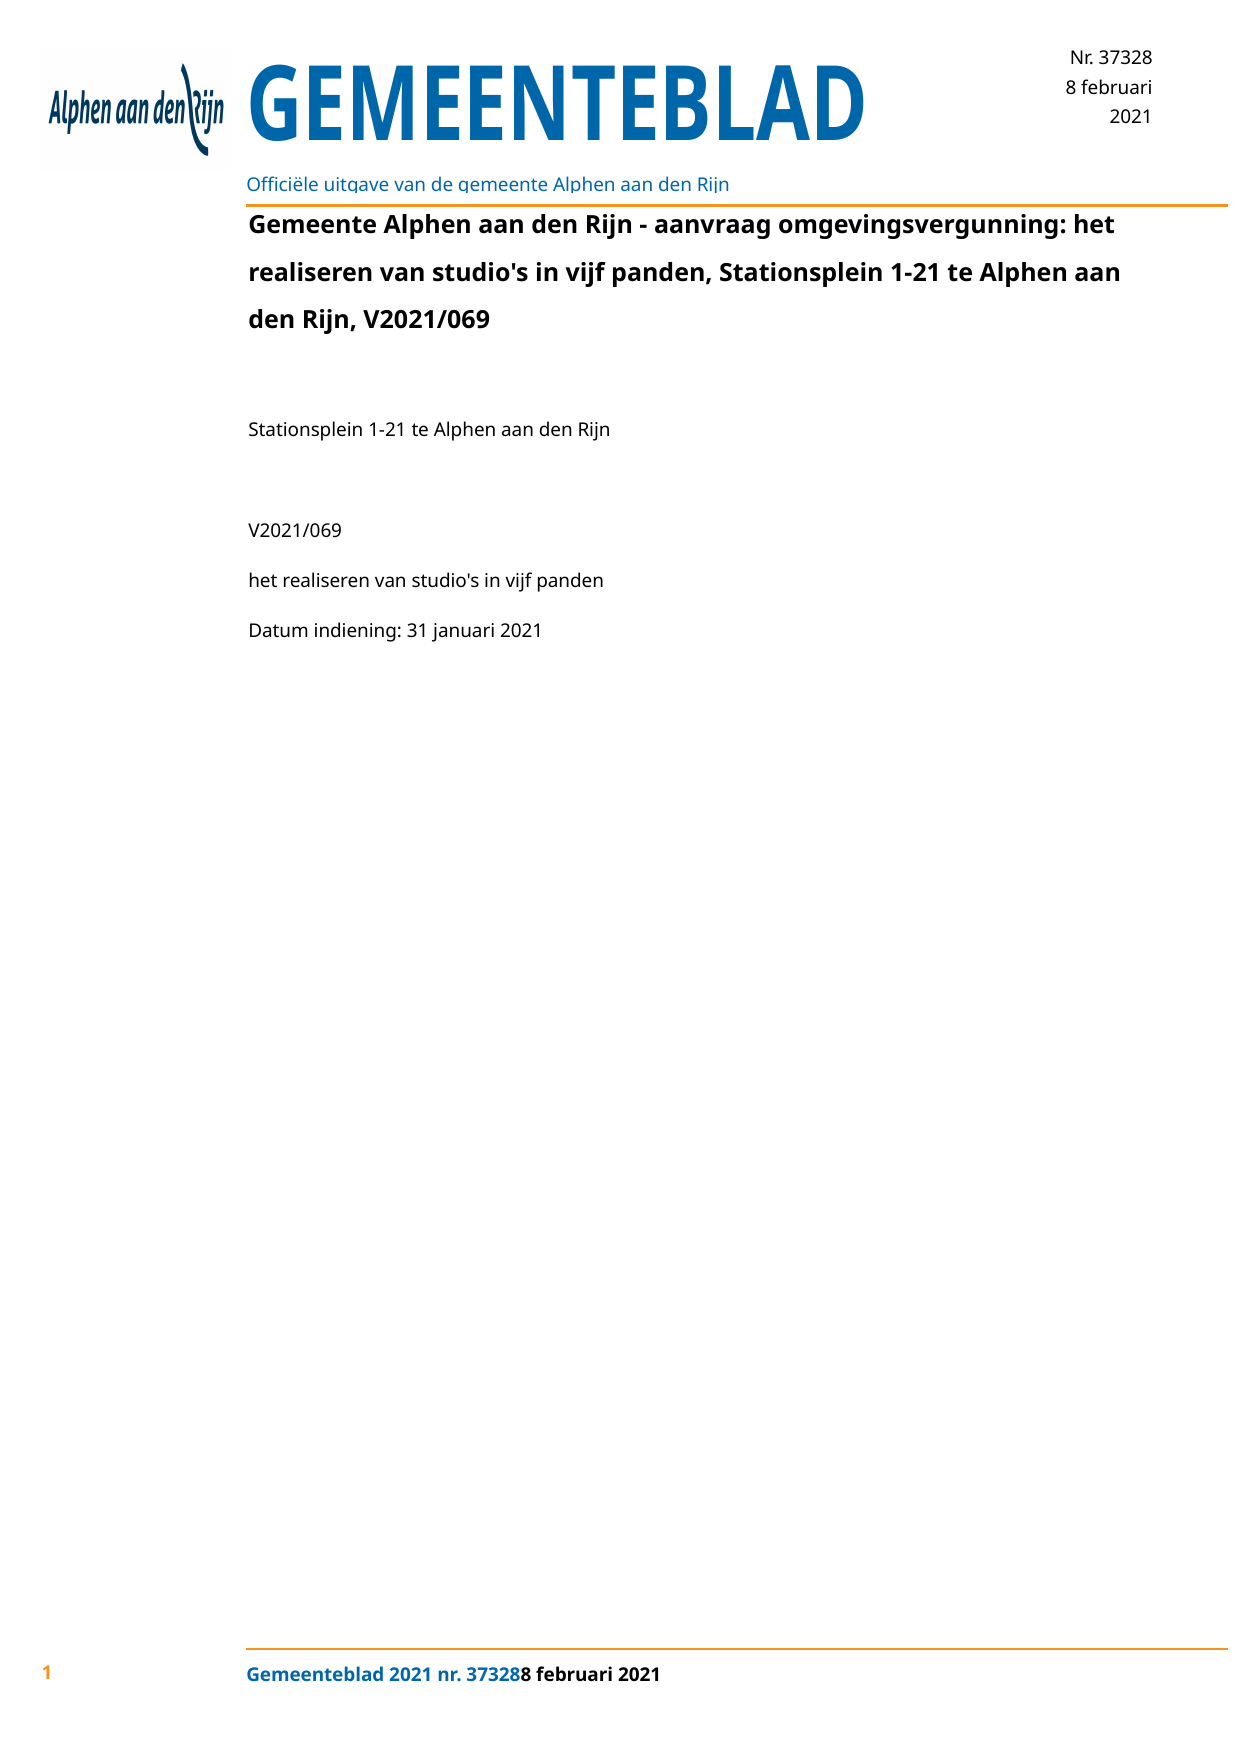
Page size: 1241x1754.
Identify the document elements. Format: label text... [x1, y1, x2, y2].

picture [41, 47, 231, 172]
text het realiseren van studio's in vijf panden [248, 567, 1152, 593]
text Gemeente Alphen aan den Rijn - aanvraag omgevingsvergunning: het realiseren van studio's in vijf panden, Stationsplein 1-21 te Alphen aan den Rijn, V2021/069 [248, 207, 1152, 336]
text Stationsplein 1-21 te Alphen aan den Rijn [248, 416, 1152, 442]
text Datum indiening: 31 januari 2021 [248, 618, 1152, 643]
text V2021/069 [248, 517, 1152, 542]
